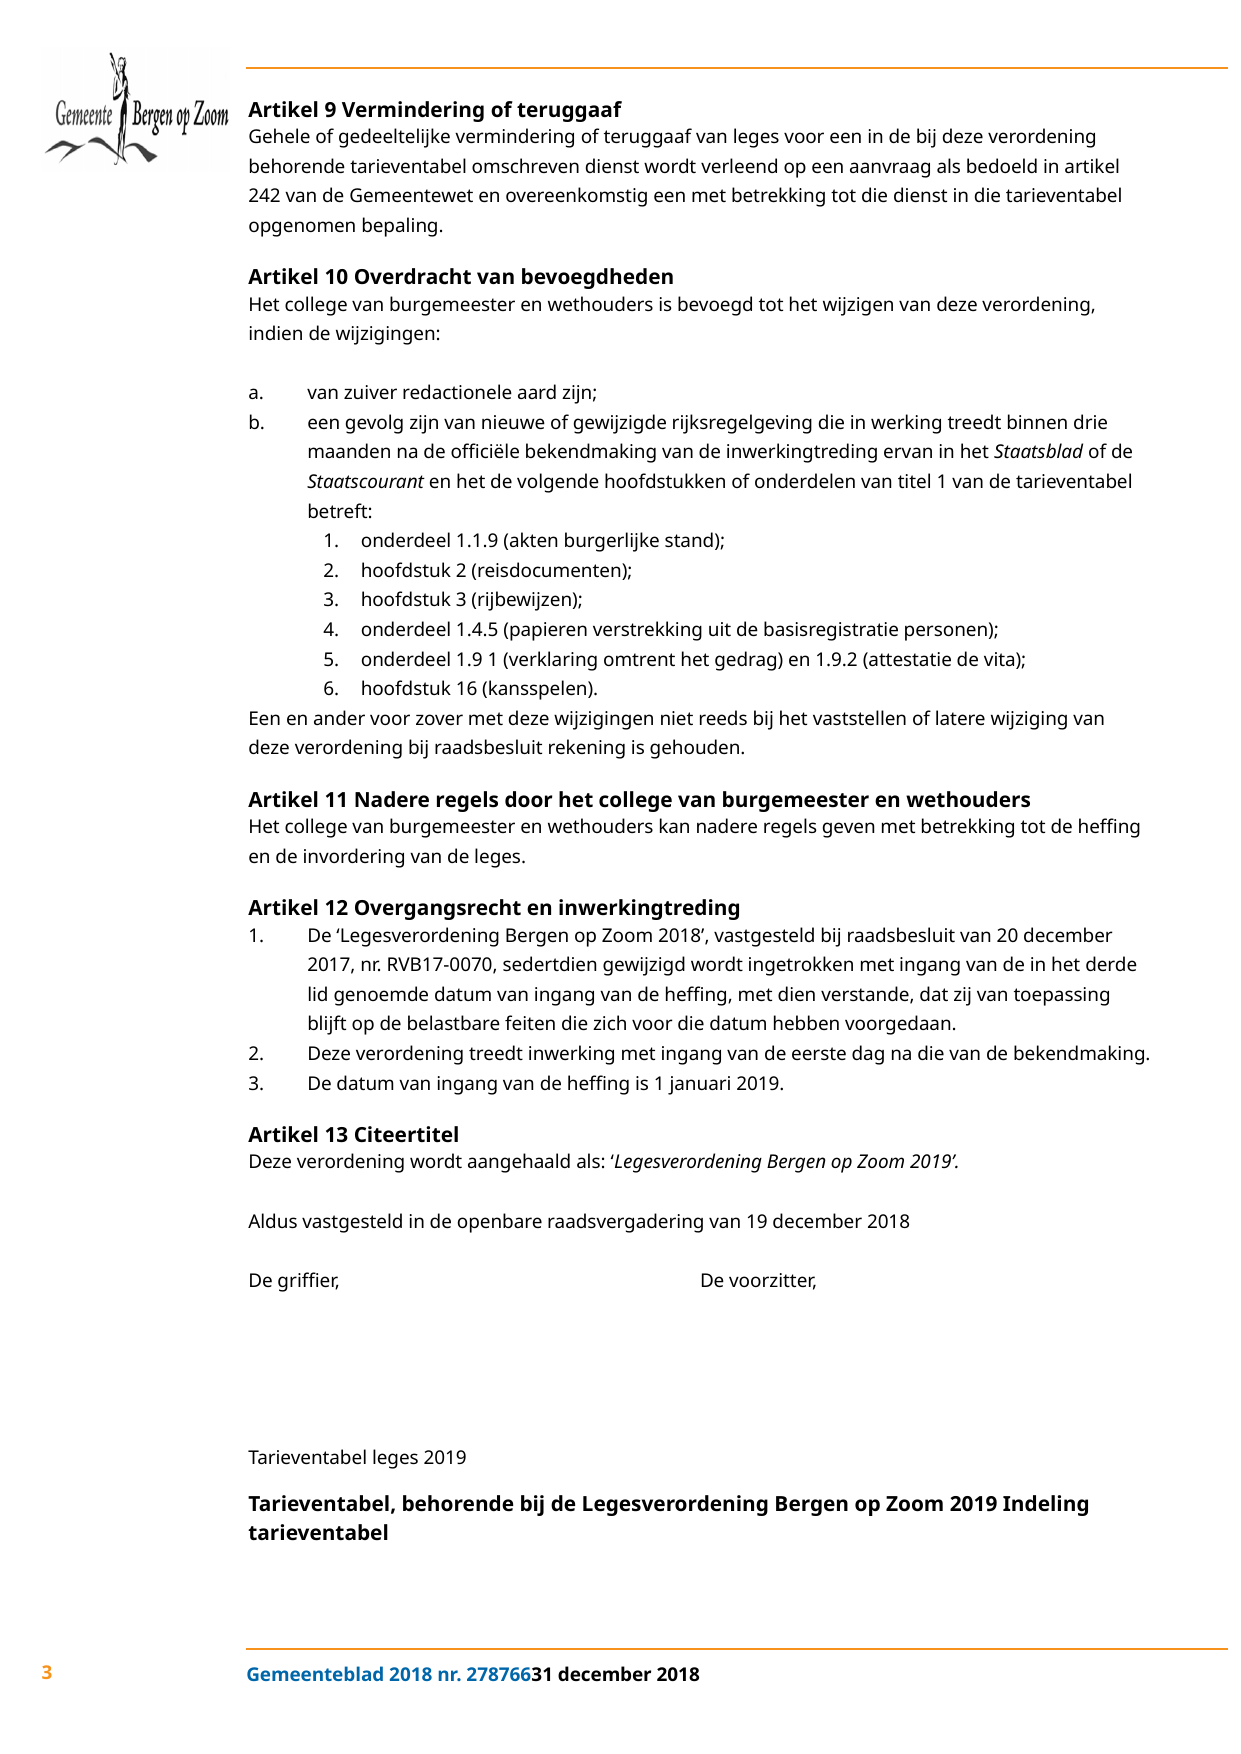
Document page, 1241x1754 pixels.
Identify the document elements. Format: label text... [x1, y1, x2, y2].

text Artikel 11 Nadere regels door het college van burgemeester en wethouders [248, 785, 1152, 813]
text Artikel 13 Citeertitel [248, 1120, 1152, 1149]
picture [41, 47, 231, 172]
list een gevolg zijn van nieuwe of gewijzigde rijksregelgeving die in werking treedt binnen drie maanden na de officiële bekendmaking van de inwerkingtreding ervan in het Staatsblad of de Staatscourant en het de volgende hoofdstukken of onderdelen van titel 1 van de tarieventabel betreft: [248, 409, 1152, 524]
text Aldus vastgesteld in de openbare raadsvergadering van 19 december 2018 [248, 1208, 1152, 1233]
text Artikel 9 Vermindering of teruggaaf [248, 95, 1152, 123]
list van zuiver redactionele aard zijn; [248, 379, 1152, 405]
text Een en ander voor zover met deze wijzigingen niet reeds bij het vaststellen of latere wijziging van deze verordening bij raadsbesluit rekening is gehouden. [248, 705, 1152, 760]
list onderdeel 1.1.9 (akten burgerlijke stand); [323, 527, 1152, 553]
text Artikel 12 Overgangsrecht en inwerkingtreding [248, 893, 1152, 922]
text Deze verordening wordt aangehaald als: ‘Legesverordening Bergen op Zoom 2019’. [248, 1149, 1152, 1174]
text Gehele of gedeeltelijke vermindering of teruggaaf van leges voor een in de bij deze verordening behorende tarieventabel omschreven dienst wordt verleend op een aanvraag als bedoeld in artikel 242 van de Gemeentewet en overeenkomstig een met betrekking tot die dienst in die tarieventabel opgenomen bepaling. [248, 123, 1152, 238]
list De datum van ingang van de heffing is 1 januari 2019. [248, 1070, 1152, 1096]
list onderdeel 1.4.5 (papieren verstrekking uit de basisregistratie personen); [323, 616, 1152, 642]
text Het college van burgemeester en wethouders kan nadere regels geven met betrekking tot de heffing en de invordering van de leges. [248, 813, 1152, 869]
list hoofdstuk 3 (rijbewijzen); [323, 587, 1152, 612]
text Artikel 10 Overdracht van bevoegdheden [248, 262, 1152, 291]
list De ‘Legesverordening Bergen op Zoom 2018’, vastgesteld bij raadsbesluit van 20 december 2017, nr. RVB17-0070, sedertdien gewijzigd wordt ingetrokken met ingang van de in het derde lid genoemde datum van ingang van de heffing, met dien verstande, dat zij van toepassing blijft op de belastbare feiten die zich voor die datum hebben voorgedaan. [248, 922, 1152, 1036]
text Het college van burgemeester en wethouders is bevoegd tot het wijzigen van deze verordening, indien de wijzigingen: [248, 291, 1152, 346]
text Tarieventabel, behorende bij de Legesverordening Bergen op Zoom 2019 Indeling tarieventabel [248, 1489, 1152, 1546]
list hoofdstuk 2 (reisdocumenten); [323, 557, 1152, 583]
table_header De voorzitter, [700, 1267, 1152, 1293]
list hoofdstuk 16 (kansspelen). [323, 675, 1152, 701]
table_header De griffier, [248, 1267, 700, 1293]
text Tarieventabel leges 2019 [248, 1444, 1152, 1470]
list Deze verordening treedt inwerking met ingang van de eerste dag na die van de bekendmaking. [248, 1040, 1152, 1066]
list onderdeel 1.9 1 (verklaring omtrent het gedrag) en 1.9.2 (attestatie de vita); [323, 646, 1152, 672]
